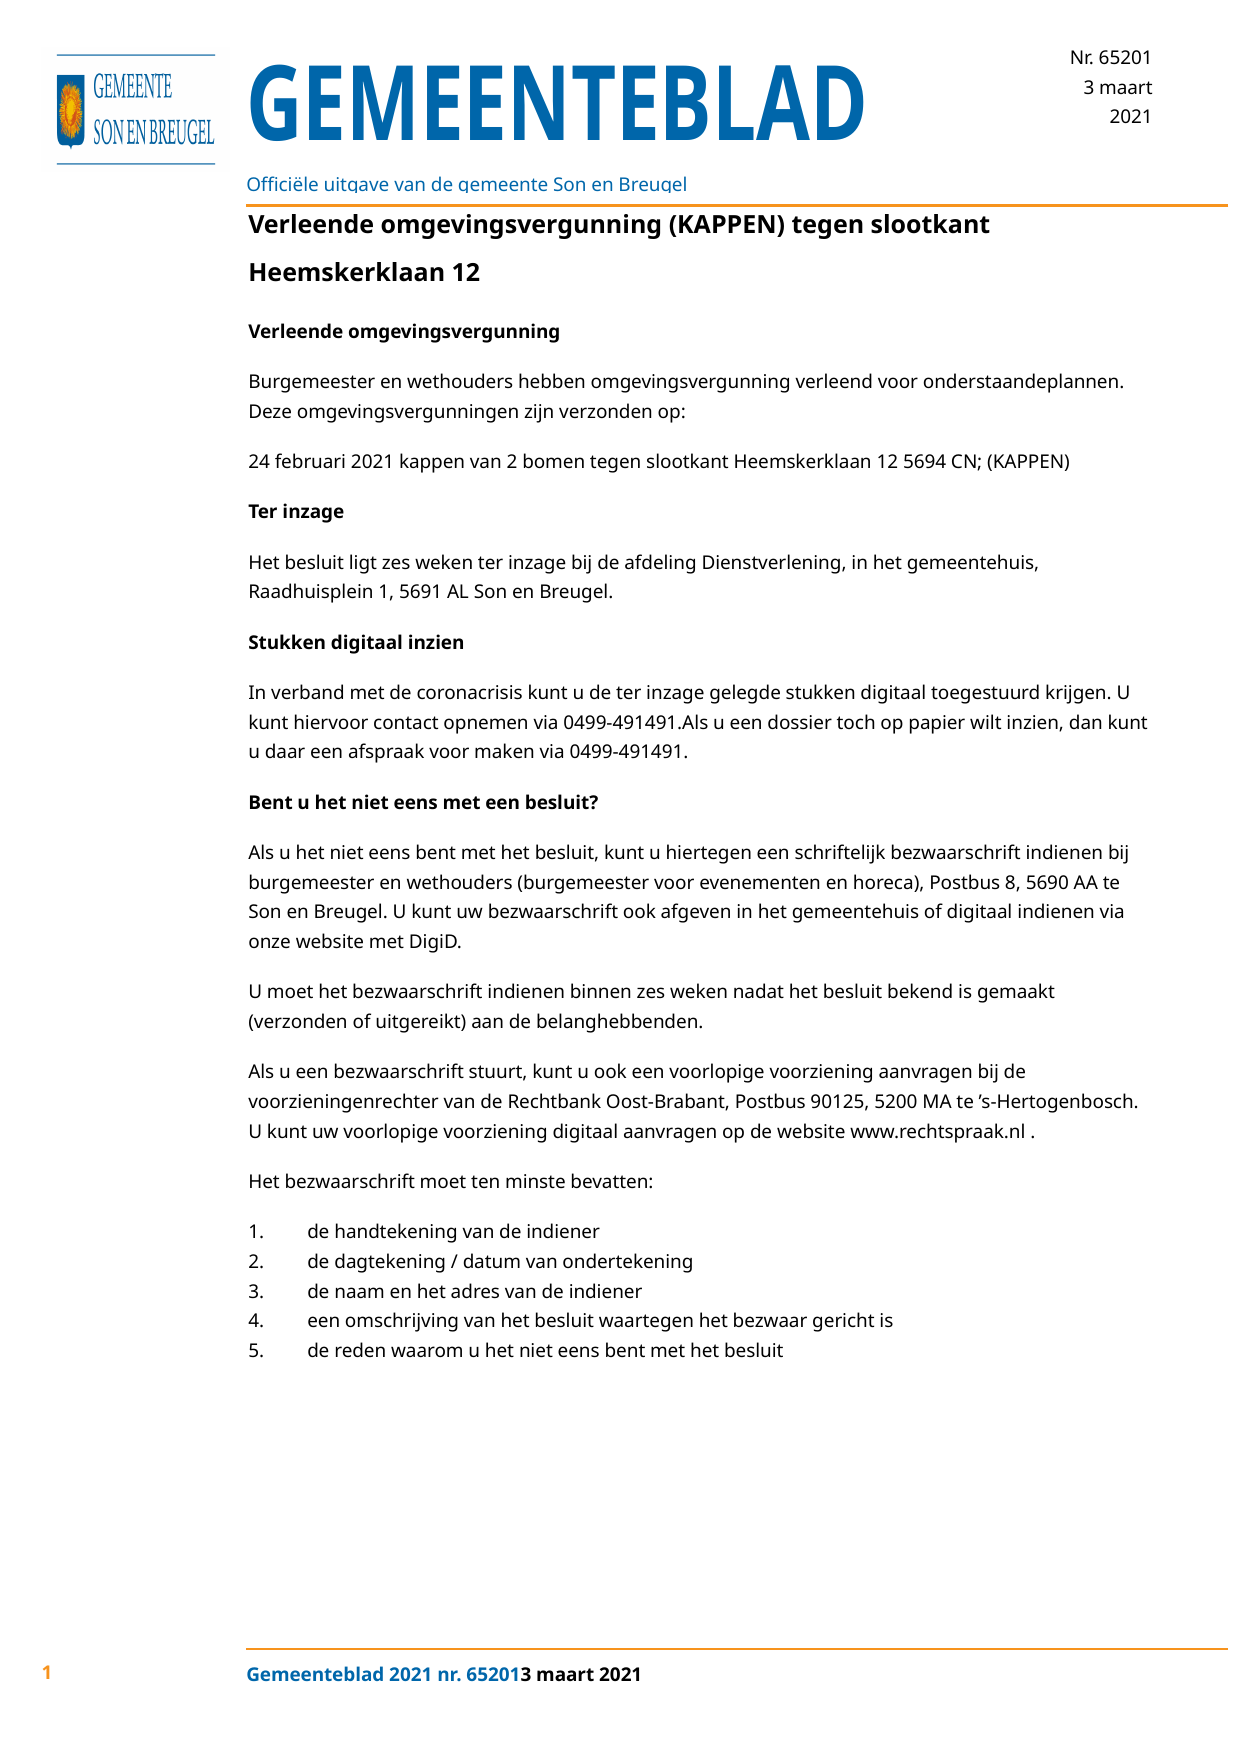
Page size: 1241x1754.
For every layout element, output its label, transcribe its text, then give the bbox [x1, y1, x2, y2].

text U moet het bezwaarschrift indienen binnen zes weken nadat het besluit bekend is gemaakt (verzonden of uitgereikt) aan de belanghebbenden. [248, 979, 1152, 1034]
text In verband met de coronacrisis kunt u de ter inzage gelegde stukken digitaal toegestuurd krijgen. U kunt hiervoor contact opnemen via 0499-491491.Als u een dossier toch op papier wilt inzien, dan kunt u daar een afspraak voor maken via 0499-491491. [248, 679, 1152, 764]
text Burgemeester en wethouders hebben omgevingsvergunning verleend voor onderstaandeplannen. Deze omgevingsvergunningen zijn verzonden op: [248, 368, 1152, 424]
list de handtekening van de indiener [248, 1219, 1152, 1244]
picture [41, 47, 231, 172]
text Verleende omgevingsvergunning (KAPPEN) tegen slootkant Heemskerklaan 12 [248, 207, 1152, 288]
list de naam en het adres van de indiener [248, 1278, 1152, 1304]
list een omschrijving van het besluit waartegen het bezwaar gericht is [248, 1307, 1152, 1333]
list de reden waarom u het niet eens bent met het besluit [248, 1337, 1152, 1363]
text Als u een bezwaarschrift stuurt, kunt u ook een voorlopige voorziening aanvragen bij de voorzieningenrechter van de Rechtbank Oost-Brabant, Postbus 90125, 5200 MA te ’s-Hertogenbosch. U kunt uw voorlopige voorziening digitaal aanvragen op de website www.rechtspraak.nl . [248, 1059, 1152, 1144]
text Het besluit ligt zes weken ter inzage bij de afdeling Dienstverlening, in het gemeentehuis, Raadhuisplein 1, 5691 AL Son en Breugel. [248, 549, 1152, 604]
text Verleende omgevingsvergunning [248, 318, 1152, 344]
text Stukken digitaal inzien [248, 629, 1152, 655]
text Ter inzage [248, 499, 1152, 524]
text Als u het niet eens bent met het besluit, kunt u hiertegen een schriftelijk bezwaarschrift indienen bij burgemeester en wethouders (burgemeester voor evenementen en horeca), Postbus 8, 5690 AA te Son en Breugel. U kunt uw bezwaarschrift ook afgeven in het gemeentehuis of digitaal indienen via onze website met DigiD. [248, 839, 1152, 954]
text Bent u het niet eens met een besluit? [248, 789, 1152, 815]
text 24 februari 2021 kappen van 2 bomen tegen slootkant Heemskerklaan 12 5694 CN; (KAPPEN) [248, 448, 1152, 474]
text Het bezwaarschrift moet ten minste bevatten: [248, 1168, 1152, 1194]
list de dagtekening / datum van ondertekening [248, 1248, 1152, 1274]
